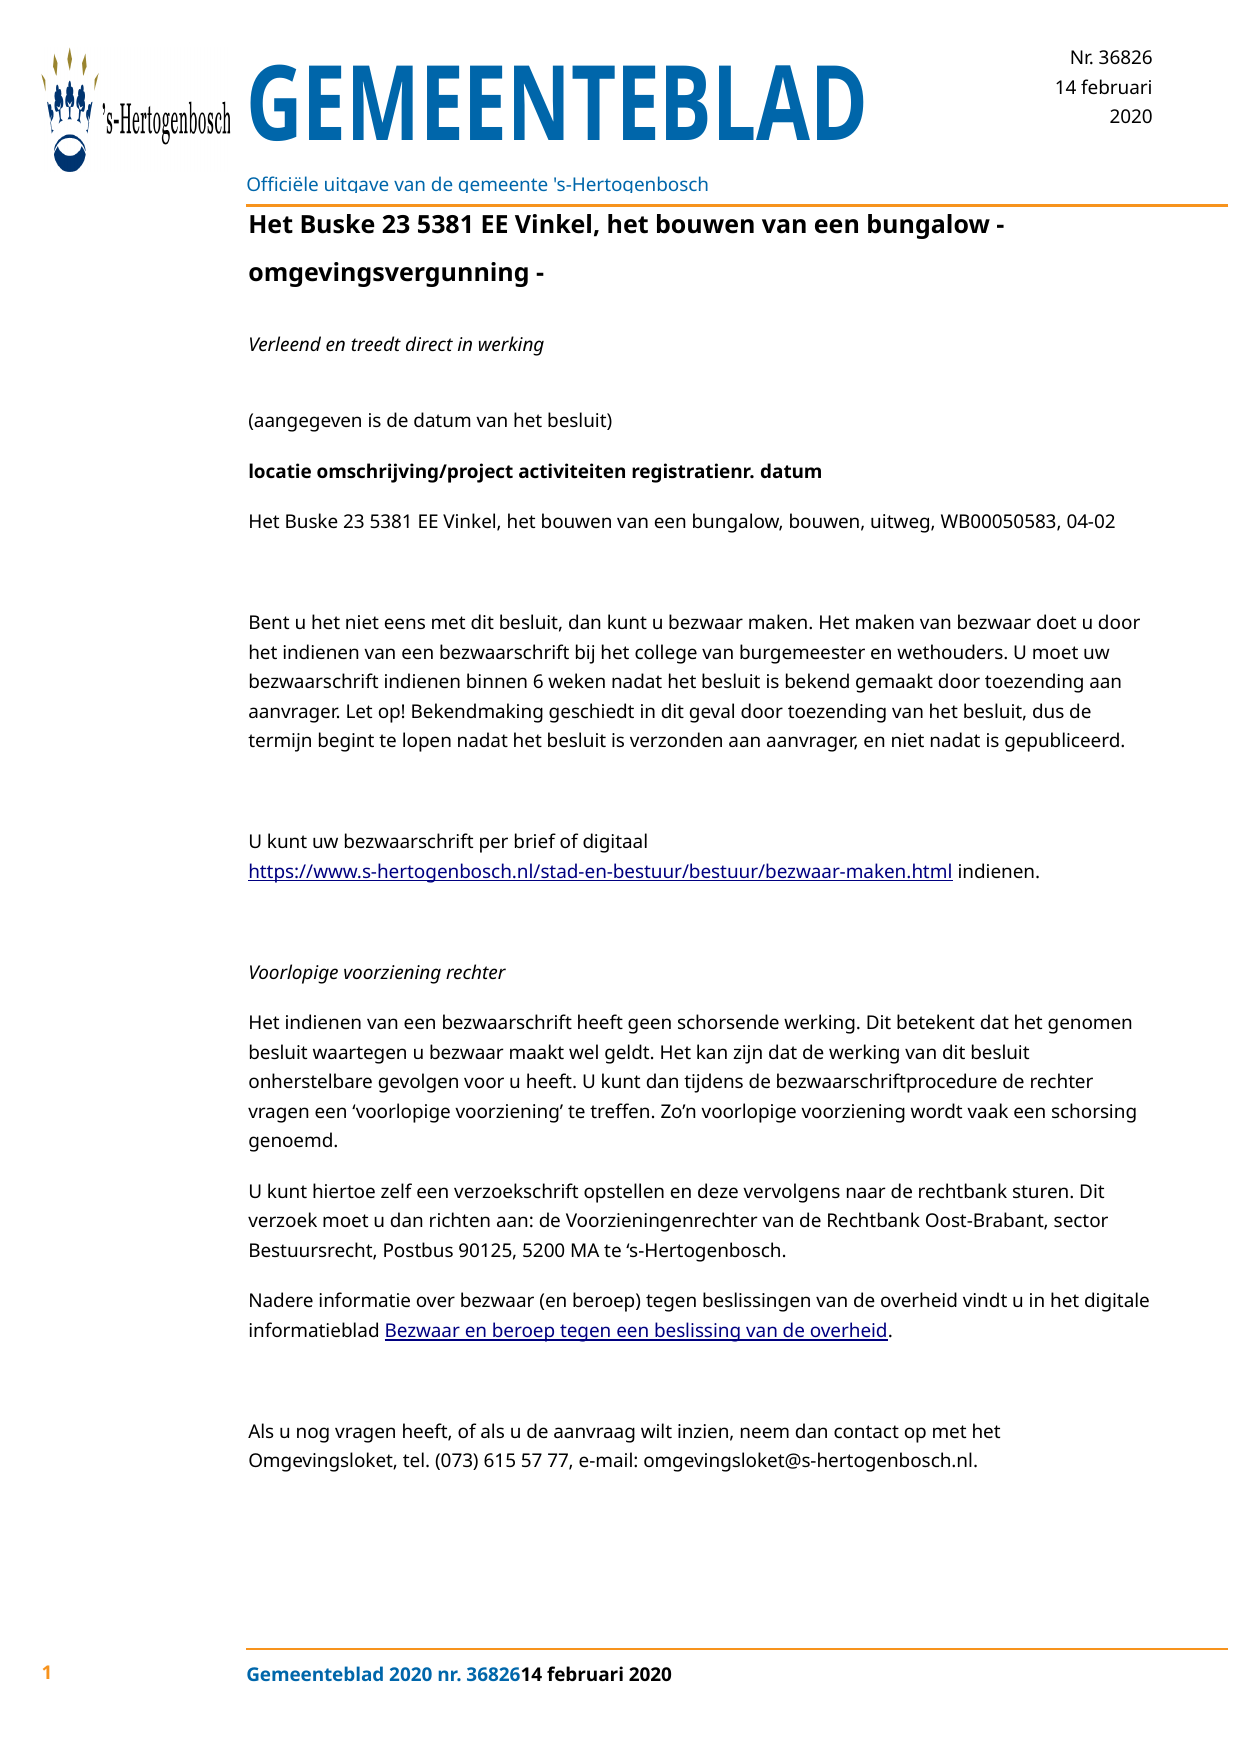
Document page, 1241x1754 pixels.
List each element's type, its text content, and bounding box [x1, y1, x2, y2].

text (aangegeven is de datum van het besluit) [248, 408, 1152, 433]
text Nadere informatie over bezwaar (en beroep) tegen beslissingen van de overheid vindt u in het digitale informatieblad Bezwaar en beroep tegen een beslissing van de overheid. [248, 1288, 1152, 1343]
text U kunt hiertoe zelf een verzoekschrift opstellen en deze vervolgens naar de rechtbank sturen. Dit verzoek moet u dan richten aan: de Voorzieningenrechter van de Rechtbank Oost-Brabant, sector Bestuursrecht, Postbus 90125, 5200 MA te ‘s-Hertogenbosch. [248, 1178, 1152, 1263]
text Verleend en treedt direct in werking [248, 331, 1152, 357]
text Het indienen van een bezwaarschrift heeft geen schorsende werking. Dit betekent dat het genomen besluit waartegen u bezwaar maakt wel geldt. Het kan zijn dat de werking van dit besluit onherstelbare gevolgen voor u heeft. U kunt dan tijdens de bezwaarschriftprocedure de rechter vragen een ‘voorlopige voorziening’ te treffen. Zo’n voorlopige voorziening wordt vaak een schorsing genoemd. [248, 1009, 1152, 1153]
text Het Buske 23 5381 EE Vinkel, het bouwen van een bungalow, bouwen, uitweg, WB00050583, 04-02 [248, 508, 1152, 534]
text Bent u het niet eens met dit besluit, dan kunt u bezwaar maken. Het maken van bezwaar doet u door het indienen van een bezwaarschrift bij het college van burgemeester en wethouders. U moet uw bezwaarschrift indienen binnen 6 weken nadat het besluit is bekend gemaakt door toezending aan aanvrager. Let op! Bekendmaking geschiedt in dit geval door toezending van het besluit, dus de termijn begint te lopen nadat het besluit is verzonden aan aanvrager, en niet nadat is gepubliceerd. [248, 609, 1152, 753]
picture [41, 47, 231, 172]
text Als u nog vragen heeft, of als u de aanvraag wilt inzien, neem dan contact op met het Omgevingsloket, tel. (073) 615 57 77, e-mail: omgevingsloket@s-hertogenbosch.nl. [248, 1418, 1152, 1473]
text locatie omschrijving/project activiteiten registratienr. datum [248, 458, 1152, 484]
text Het Buske 23 5381 EE Vinkel, het bouwen van een bungalow - omgevingsvergunning - [248, 207, 1152, 288]
text U kunt uw bezwaarschrift per brief of digitaal https://www.s-hertogenbosch.nl/stad-en-bestuur/bestuur/bezwaar-maken.html indienen. [248, 828, 1152, 884]
text Voorlopige voorziening rechter [248, 959, 1152, 984]
